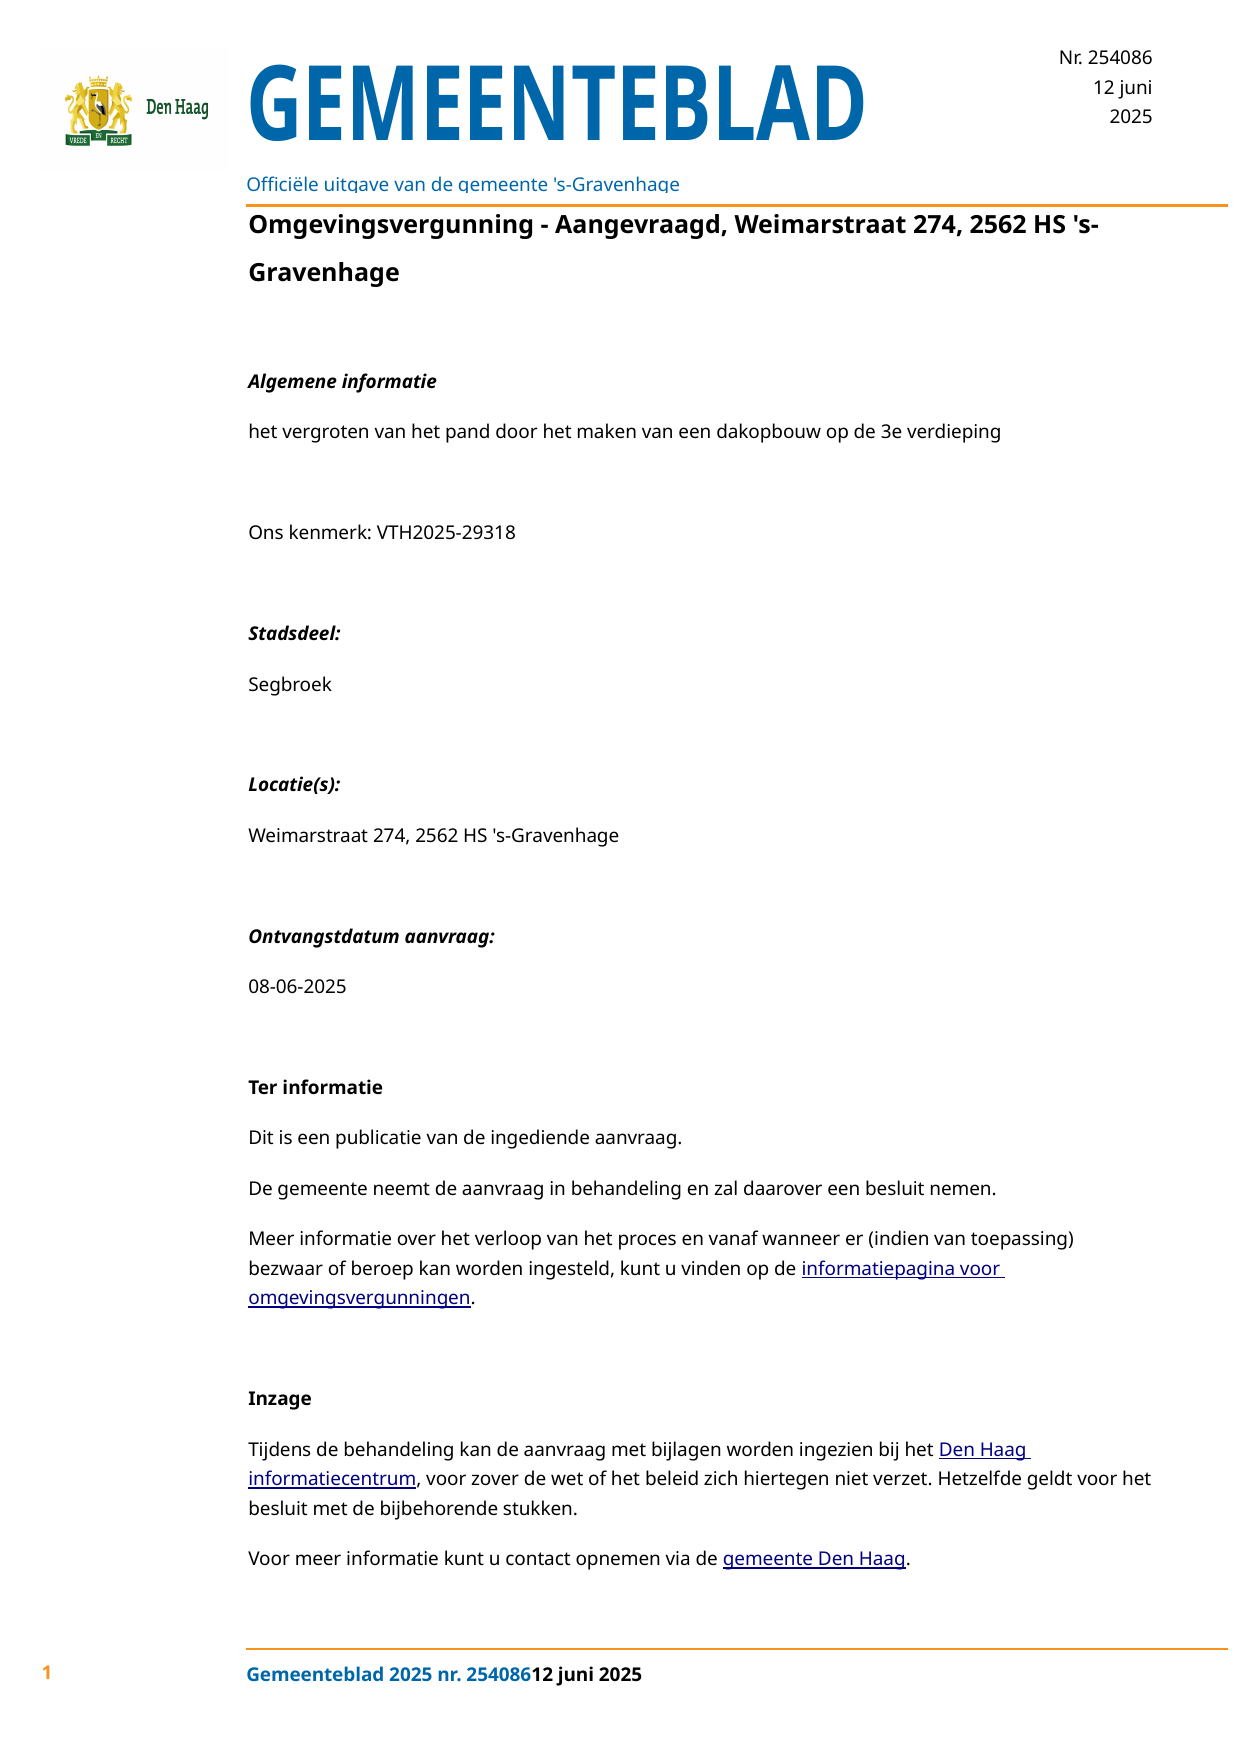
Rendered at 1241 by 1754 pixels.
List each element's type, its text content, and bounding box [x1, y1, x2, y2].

picture [41, 47, 231, 172]
text Meer informatie over het verloop van het proces en vanaf wanneer er (indien van toepassing) bezwaar of beroep kan worden ingesteld, kunt u vinden op de informatiepagina voor omgevingsvergunningen. [248, 1225, 1152, 1310]
text Ontvangstdatum aanvraag: [248, 923, 1152, 949]
text Segbroek [248, 671, 1152, 697]
text De gemeente neemt de aanvraag in behandeling en zal daarover een besluit nemen. [248, 1175, 1152, 1201]
text Voor meer informatie kunt u contact opnemen via de gemeente Den Haag. [248, 1545, 1152, 1571]
text Stadsdeel: [248, 620, 1152, 646]
text Locatie(s): [248, 772, 1152, 797]
text Ter informatie [248, 1074, 1152, 1100]
text Dit is een publicatie van de ingediende aanvraag. [248, 1124, 1152, 1150]
text Weimarstraat 274, 2562 HS 's-Gravenhage [248, 822, 1152, 848]
text het vergroten van het pand door het maken van een dakopbouw op de 3e verdieping [248, 419, 1152, 444]
text Inzage [248, 1385, 1152, 1411]
text Tijdens de behandeling kan de aanvraag met bijlagen worden ingezien bij het Den Haag informatiecentrum, voor zover de wet of het beleid zich hiertegen niet verzet. Hetzelfde geldt voor het besluit met de bijbehorende stukken. [248, 1436, 1152, 1521]
text 08-06-2025 [248, 973, 1152, 999]
text Omgevingsvergunning - Aangevraagd, Weimarstraat 274, 2562 HS 's-Gravenhage [248, 207, 1152, 288]
text Algemene informatie [248, 368, 1152, 394]
text Ons kenmerk: VTH2025-29318 [248, 519, 1152, 545]
